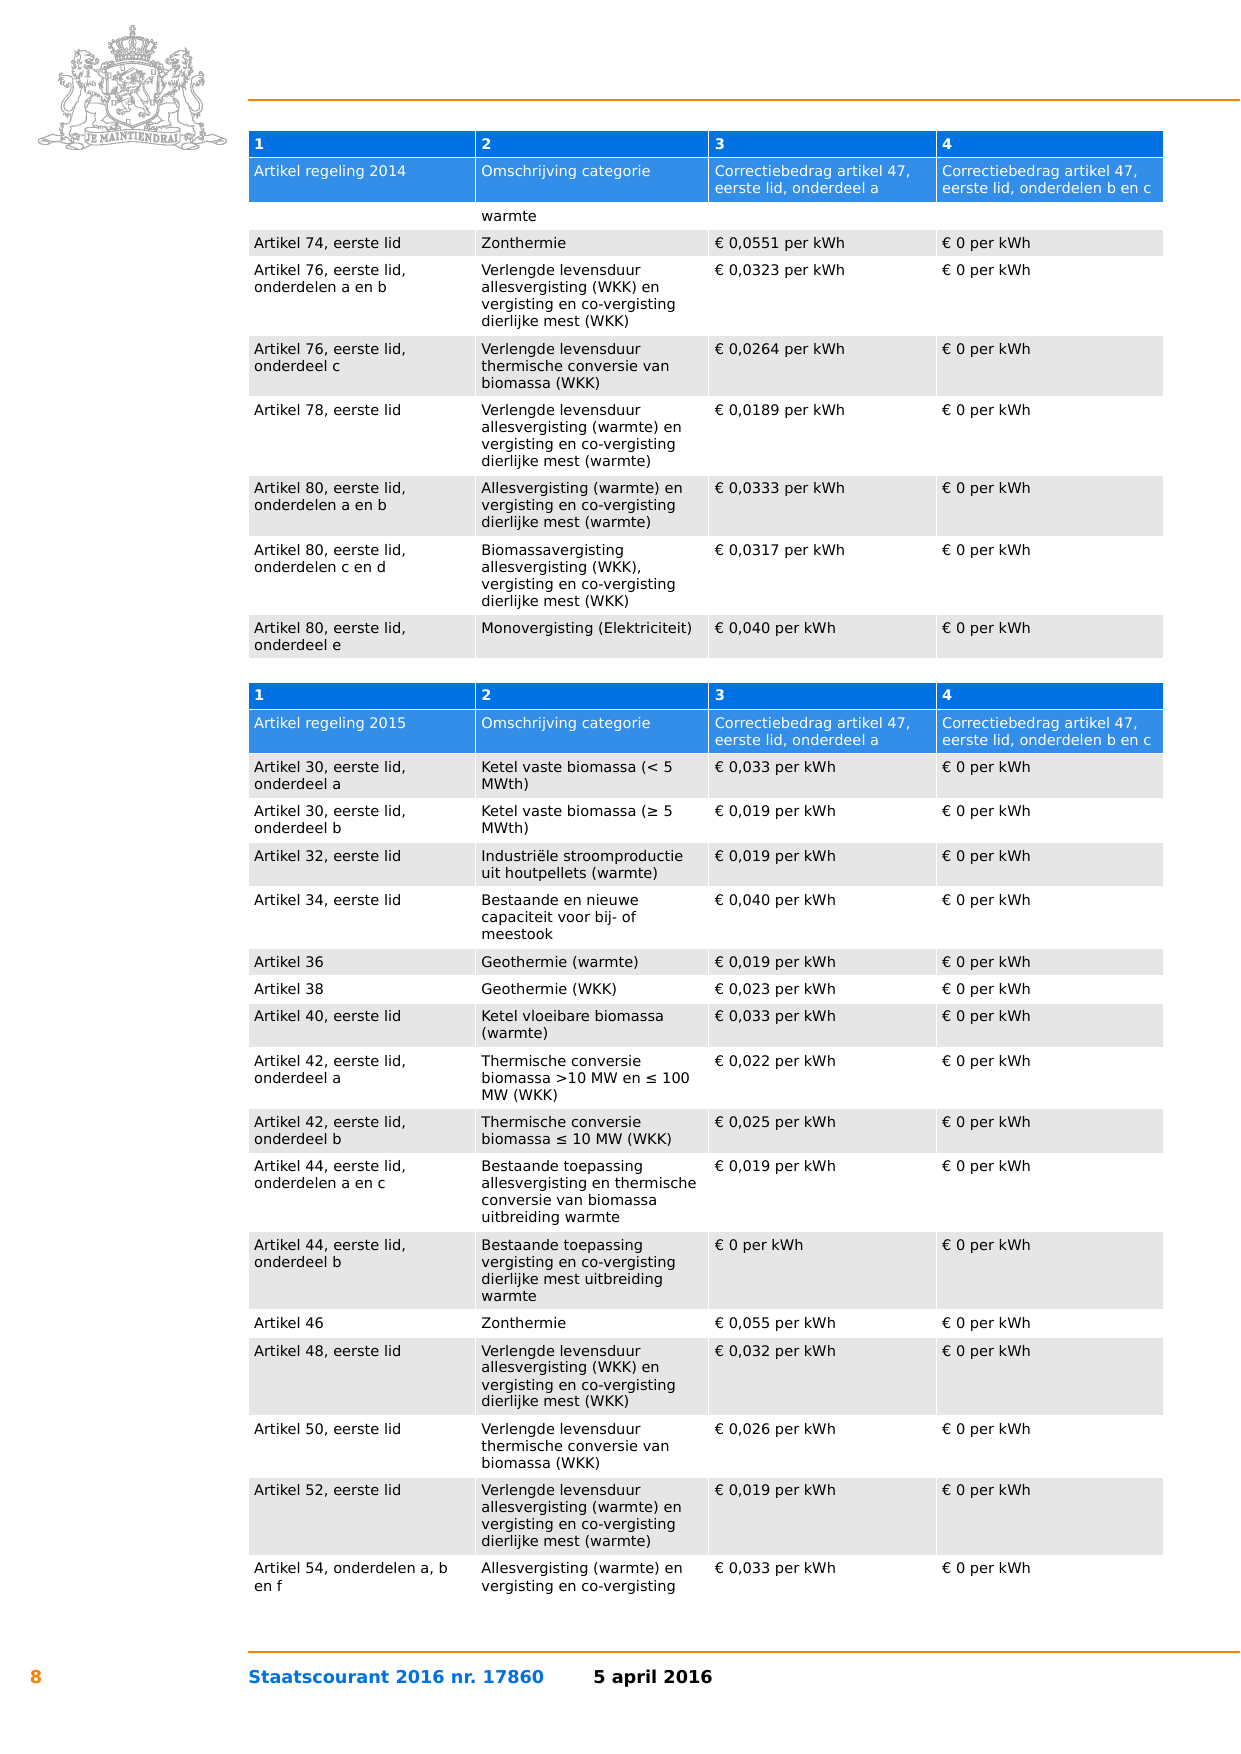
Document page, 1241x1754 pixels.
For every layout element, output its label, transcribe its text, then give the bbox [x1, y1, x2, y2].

table_cell Verlengde levensduur thermische conversie van biomassa (WKK) [476, 336, 708, 396]
table_header 4 [937, 131, 1163, 157]
table_header 4 [937, 683, 1163, 709]
table_cell Artikel 32, eerste lid [249, 843, 475, 886]
table_cell Omschrijving categorie [476, 710, 708, 753]
table_cell Artikel 74, eerste lid [249, 230, 475, 256]
table_cell Bestaande toepassing allesvergisting en thermische conversie van biomassa uitbreiding warmte [476, 1154, 708, 1231]
table_cell Artikel 36 [249, 949, 475, 975]
table_cell € 0 per kWh [937, 1478, 1163, 1555]
table_cell € 0 per kWh [937, 1154, 1163, 1231]
table_cell Correctiebedrag artikel 47, eerste lid, onderdeel a [709, 158, 936, 202]
table_cell Artikel 30, eerste lid, onderdeel b [249, 799, 475, 842]
table_cell [937, 203, 1163, 229]
table_cell € 0 per kWh [937, 336, 1163, 396]
table_cell € 0,019 per kWh [709, 949, 936, 975]
table_cell € 0 per kWh [937, 1109, 1163, 1153]
table_cell Ketel vaste biomassa (< 5 MWth) [476, 754, 708, 798]
table_cell Thermische conversie biomassa ≤ 10 MW (WKK) [476, 1109, 708, 1153]
table_cell Monovergisting (Elektriciteit) [476, 615, 708, 658]
table_cell Artikel 80, eerste lid, onderdeel e [249, 615, 475, 658]
table_cell € 0,032 per kWh [709, 1338, 936, 1415]
table_cell Bestaande toepassing vergisting en co-vergisting dierlijke mest uitbreiding warmte [476, 1232, 708, 1309]
table_cell € 0 per kWh [937, 1004, 1163, 1047]
table_cell Artikel regeling 2015 [249, 710, 475, 753]
table_cell Thermische conversie biomassa >10 MW en ≤ 100 MW (WKK) [476, 1048, 708, 1108]
table_cell € 0,0551 per kWh [709, 230, 936, 256]
table_cell € 0 per kWh [937, 799, 1163, 842]
table_cell Omschrijving categorie [476, 158, 708, 202]
table_cell Geothermie (warmte) [476, 949, 708, 975]
table_cell Artikel 46 [249, 1310, 475, 1337]
table_cell € 0,019 per kWh [709, 1478, 936, 1555]
table_cell Artikel 76, eerste lid, onderdeel c [249, 336, 475, 396]
table_cell € 0 per kWh [937, 476, 1163, 536]
table_cell € 0 per kWh [937, 230, 1163, 256]
table_cell € 0,023 per kWh [709, 976, 936, 1002]
table_cell Artikel 54, onderdelen a, b en f [249, 1556, 475, 1599]
table_cell Ketel vloeibare biomassa (warmte) [476, 1004, 708, 1047]
table_cell Correctiebedrag artikel 47, eerste lid, onderdelen b en c [937, 158, 1163, 202]
table_cell Biomassavergisting allesvergisting (WKK), vergisting en co-vergisting dierlijke mest (WKK) [476, 537, 708, 614]
table_cell € 0,019 per kWh [709, 799, 936, 842]
table_cell Verlengde levensduur thermische conversie van biomassa (WKK) [476, 1416, 708, 1476]
table_cell € 0,019 per kWh [709, 843, 936, 886]
table_cell Correctiebedrag artikel 47, eerste lid, onderdeel a [709, 710, 936, 753]
table_cell Artikel 80, eerste lid, onderdelen c en d [249, 537, 475, 614]
table_cell € 0 per kWh [937, 949, 1163, 975]
table_cell Allesvergisting (warmte) en vergisting en co-vergisting [476, 1556, 708, 1599]
table_header 1 [249, 683, 475, 709]
table_cell € 0 per kWh [937, 1416, 1163, 1476]
table_cell € 0 per kWh [709, 1232, 936, 1309]
table_cell Verlengde levensduur allesvergisting (WKK) en vergisting en co-vergisting dierlijke mest (WKK) [476, 1338, 708, 1415]
table_cell € 0 per kWh [937, 1310, 1163, 1337]
table_cell € 0 per kWh [937, 397, 1163, 474]
table_cell Bestaande en nieuwe capaciteit voor bij- of meestook [476, 888, 708, 948]
table_cell [249, 203, 475, 229]
table_cell [709, 203, 936, 229]
table_cell € 0,055 per kWh [709, 1310, 936, 1337]
table_cell € 0 per kWh [937, 1338, 1163, 1415]
table_cell Artikel 44, eerste lid, onderdelen a en c [249, 1154, 475, 1231]
table_cell Artikel 42, eerste lid, onderdeel b [249, 1109, 475, 1153]
table_header 2 [476, 683, 708, 709]
table_cell € 0 per kWh [937, 976, 1163, 1002]
table_cell Artikel 38 [249, 976, 475, 1002]
table_cell € 0 per kWh [937, 1232, 1163, 1309]
table_cell € 0,040 per kWh [709, 615, 936, 658]
table_cell € 0 per kWh [937, 843, 1163, 886]
table_cell € 0,0333 per kWh [709, 476, 936, 536]
table_cell € 0,0317 per kWh [709, 537, 936, 614]
table_cell Artikel 40, eerste lid [249, 1004, 475, 1047]
table_cell € 0,0189 per kWh [709, 397, 936, 474]
table_cell € 0,040 per kWh [709, 888, 936, 948]
table_cell € 0 per kWh [937, 615, 1163, 658]
table_cell € 0,0264 per kWh [709, 336, 936, 396]
table_cell € 0,022 per kWh [709, 1048, 936, 1108]
table_cell Artikel 76, eerste lid, onderdelen a en b [249, 258, 475, 335]
table_cell Artikel 78, eerste lid [249, 397, 475, 474]
table_cell € 0 per kWh [937, 1556, 1163, 1599]
table_cell Artikel 34, eerste lid [249, 888, 475, 948]
table_cell € 0 per kWh [937, 754, 1163, 798]
table_cell Correctiebedrag artikel 47, eerste lid, onderdelen b en c [937, 710, 1163, 753]
table_cell € 0,033 per kWh [709, 1004, 936, 1047]
table_cell Artikel regeling 2014 [249, 158, 475, 202]
table_cell Artikel 50, eerste lid [249, 1416, 475, 1476]
table_header 3 [709, 683, 936, 709]
table_cell € 0 per kWh [937, 537, 1163, 614]
table_header 3 [709, 131, 936, 157]
table_cell € 0,019 per kWh [709, 1154, 936, 1231]
table_cell Zonthermie [476, 1310, 708, 1337]
table_cell warmte [476, 203, 708, 229]
table_cell Verlengde levensduur allesvergisting (WKK) en vergisting en co-vergisting dierlijke mest (WKK) [476, 258, 708, 335]
table_cell Verlengde levensduur allesvergisting (warmte) en vergisting en co-vergisting dierlijke mest (warmte) [476, 1478, 708, 1555]
table_cell € 0 per kWh [937, 1048, 1163, 1108]
table_cell € 0 per kWh [937, 258, 1163, 335]
table_cell Zonthermie [476, 230, 708, 256]
table_cell € 0,025 per kWh [709, 1109, 936, 1153]
table_cell Geothermie (WKK) [476, 976, 708, 1002]
table_cell Allesvergisting (warmte) en vergisting en co-vergisting dierlijke mest (warmte) [476, 476, 708, 536]
table_cell Artikel 52, eerste lid [249, 1478, 475, 1555]
table_cell Artikel 48, eerste lid [249, 1338, 475, 1415]
table_cell Artikel 80, eerste lid, onderdelen a en b [249, 476, 475, 536]
table_cell Artikel 44, eerste lid, onderdeel b [249, 1232, 475, 1309]
table_cell € 0,033 per kWh [709, 754, 936, 798]
table_header 1 [249, 131, 475, 157]
table_cell € 0,026 per kWh [709, 1416, 936, 1476]
table_header 2 [476, 131, 708, 157]
table_cell Artikel 42, eerste lid, onderdeel a [249, 1048, 475, 1108]
table_cell Ketel vaste biomassa (≥ 5 MWth) [476, 799, 708, 842]
table_cell Artikel 30, eerste lid, onderdeel a [249, 754, 475, 798]
table_cell € 0,0323 per kWh [709, 258, 936, 335]
table_cell Verlengde levensduur allesvergisting (warmte) en vergisting en co-vergisting dierlijke mest (warmte) [476, 397, 708, 474]
table_cell Industriële stroomproductie uit houtpellets (warmte) [476, 843, 708, 886]
table_cell € 0,033 per kWh [709, 1556, 936, 1599]
picture [38, 25, 227, 150]
table_cell € 0 per kWh [937, 888, 1163, 948]
